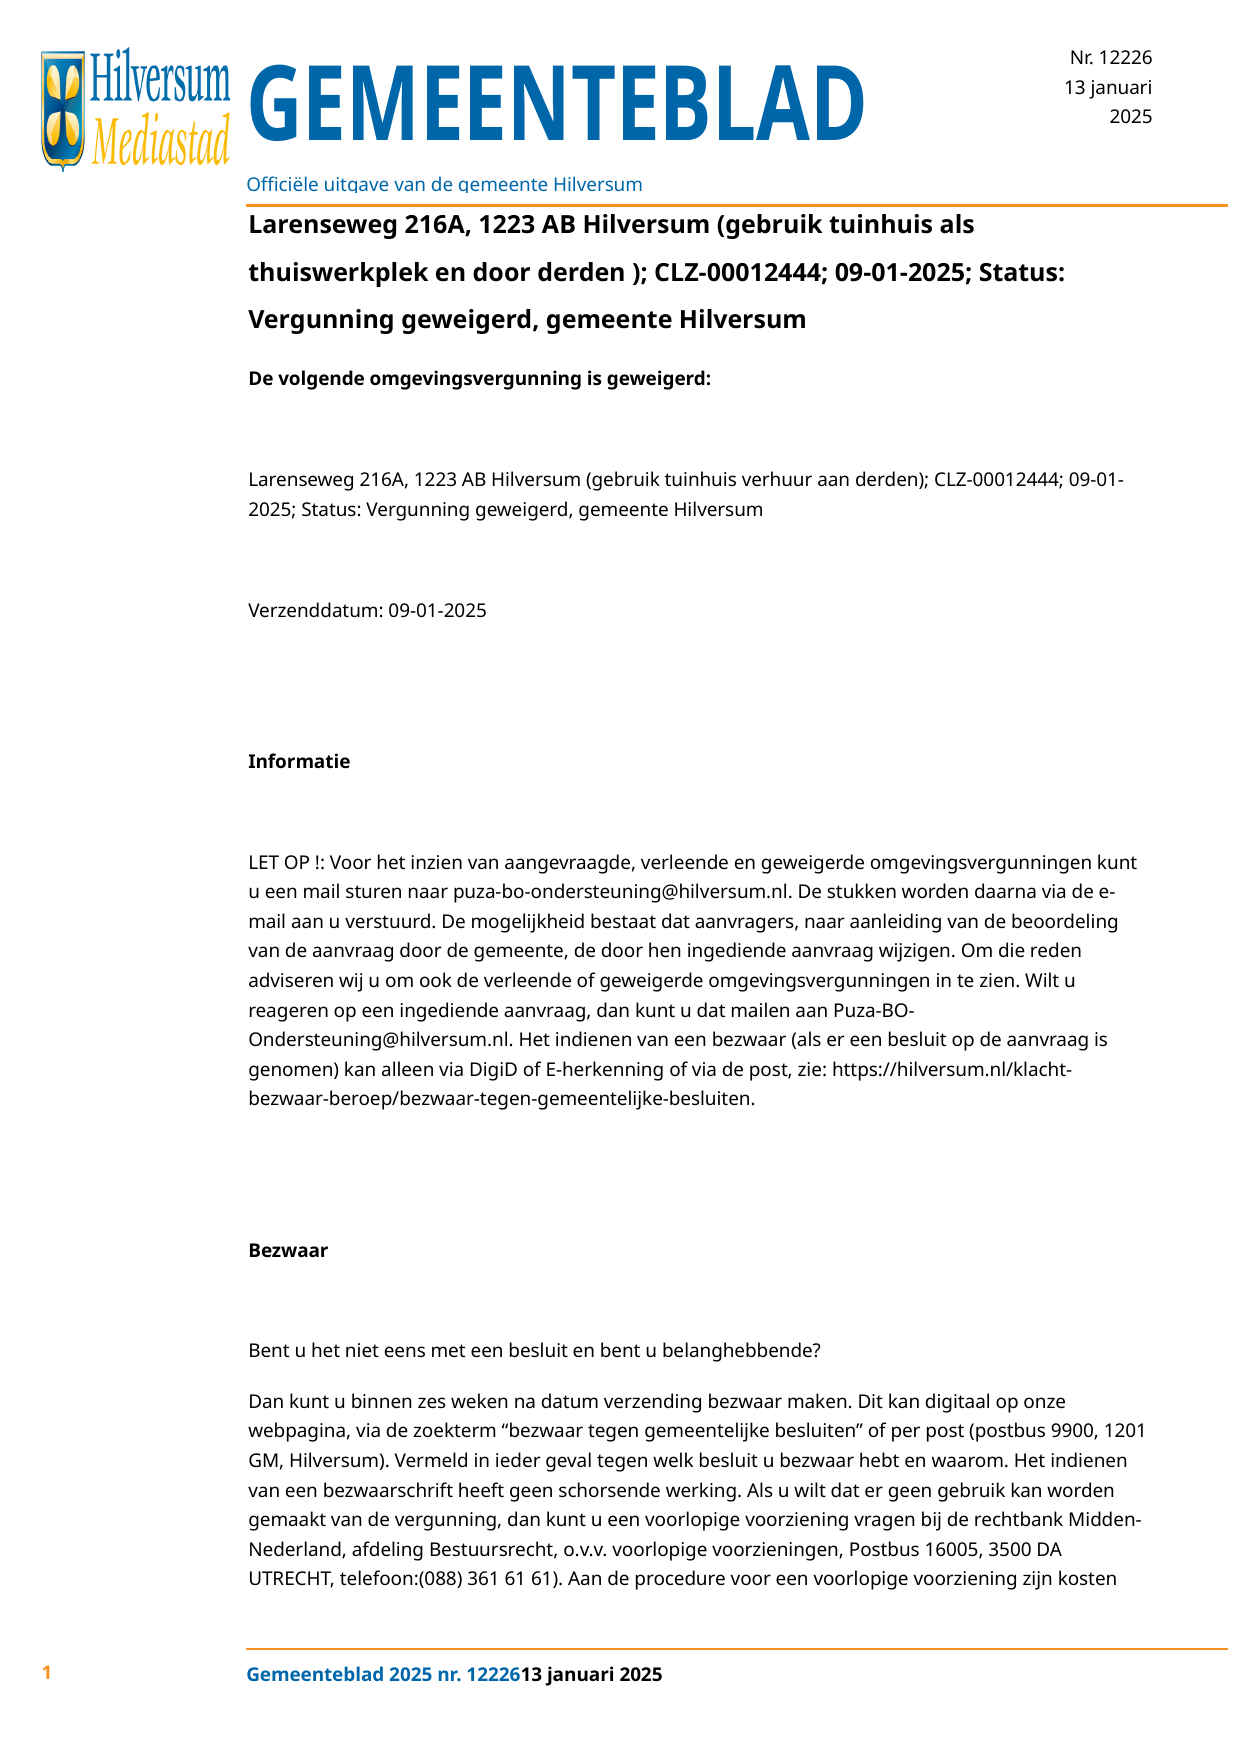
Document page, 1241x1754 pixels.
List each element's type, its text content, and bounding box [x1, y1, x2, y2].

text LET OP !: Voor het inzien van aangevraagde, verleende en geweigerde omgevingsvergunningen kunt u een mail sturen naar puza-bo-ondersteuning@hilversum.nl. De stukken worden daarna via de e-mail aan u verstuurd. De mogelijkheid bestaat dat aanvragers, naar aanleiding van de beoordeling van de aanvraag door de gemeente, de door hen ingediende aanvraag wijzigen. Om die reden adviseren wij u om ook de verleende of geweigerde omgevingsvergunningen in te zien. Wilt u reageren op een ingediende aanvraag, dan kunt u dat mailen aan Puza-BO-Ondersteuning@hilversum.nl. Het indienen van een bezwaar (als er een besluit op de aanvraag is genomen) kan alleen via DigiD of E-herkenning of via de post, zie: https://hilversum.nl/klacht-bezwaar-beroep/bezwaar-tegen-gemeentelijke-besluiten. [248, 849, 1152, 1111]
text Larenseweg 216A, 1223 AB Hilversum (gebruik tuinhuis als thuiswerkplek en door derden ); CLZ-00012444; 09-01-2025; Status: Vergunning geweigerd, gemeente Hilversum [248, 207, 1152, 336]
text Dan kunt u binnen zes weken na datum verzending bezwaar maken. Dit kan digitaal op onze webpagina, via de zoekterm “bezwaar tegen gemeentelijke besluiten” of per post (postbus 9900, 1201 GM, Hilversum). Vermeld in ieder geval tegen welk besluit u bezwaar hebt en waarom. Het indienen van een bezwaarschrift heeft geen schorsende werking. Als u wilt dat er geen gebruik kan worden gemaakt van de vergunning, dan kunt u een voorlopige voorziening vragen bij de rechtbank Midden-Nederland, afdeling Bestuursrecht, o.v.v. voorlopige voorzieningen, Postbus 16005, 3500 DA UTRECHT, telefoon:(088) 361 61 61). Aan de procedure voor een voorlopige voorziening zijn kosten [248, 1388, 1152, 1591]
text De volgende omgevingsvergunning is geweigerd: [248, 366, 1152, 391]
text Bent u het niet eens met een besluit en bent u belanghebbende? [248, 1338, 1152, 1363]
text Informatie [248, 748, 1152, 774]
text Bezwaar [248, 1237, 1152, 1262]
text Verzenddatum: 09-01-2025 [248, 597, 1152, 622]
text Larenseweg 216A, 1223 AB Hilversum (gebruik tuinhuis verhuur aan derden); CLZ-00012444; 09-01-2025; Status: Vergunning geweigerd, gemeente Hilversum [248, 466, 1152, 522]
picture [41, 47, 231, 172]
